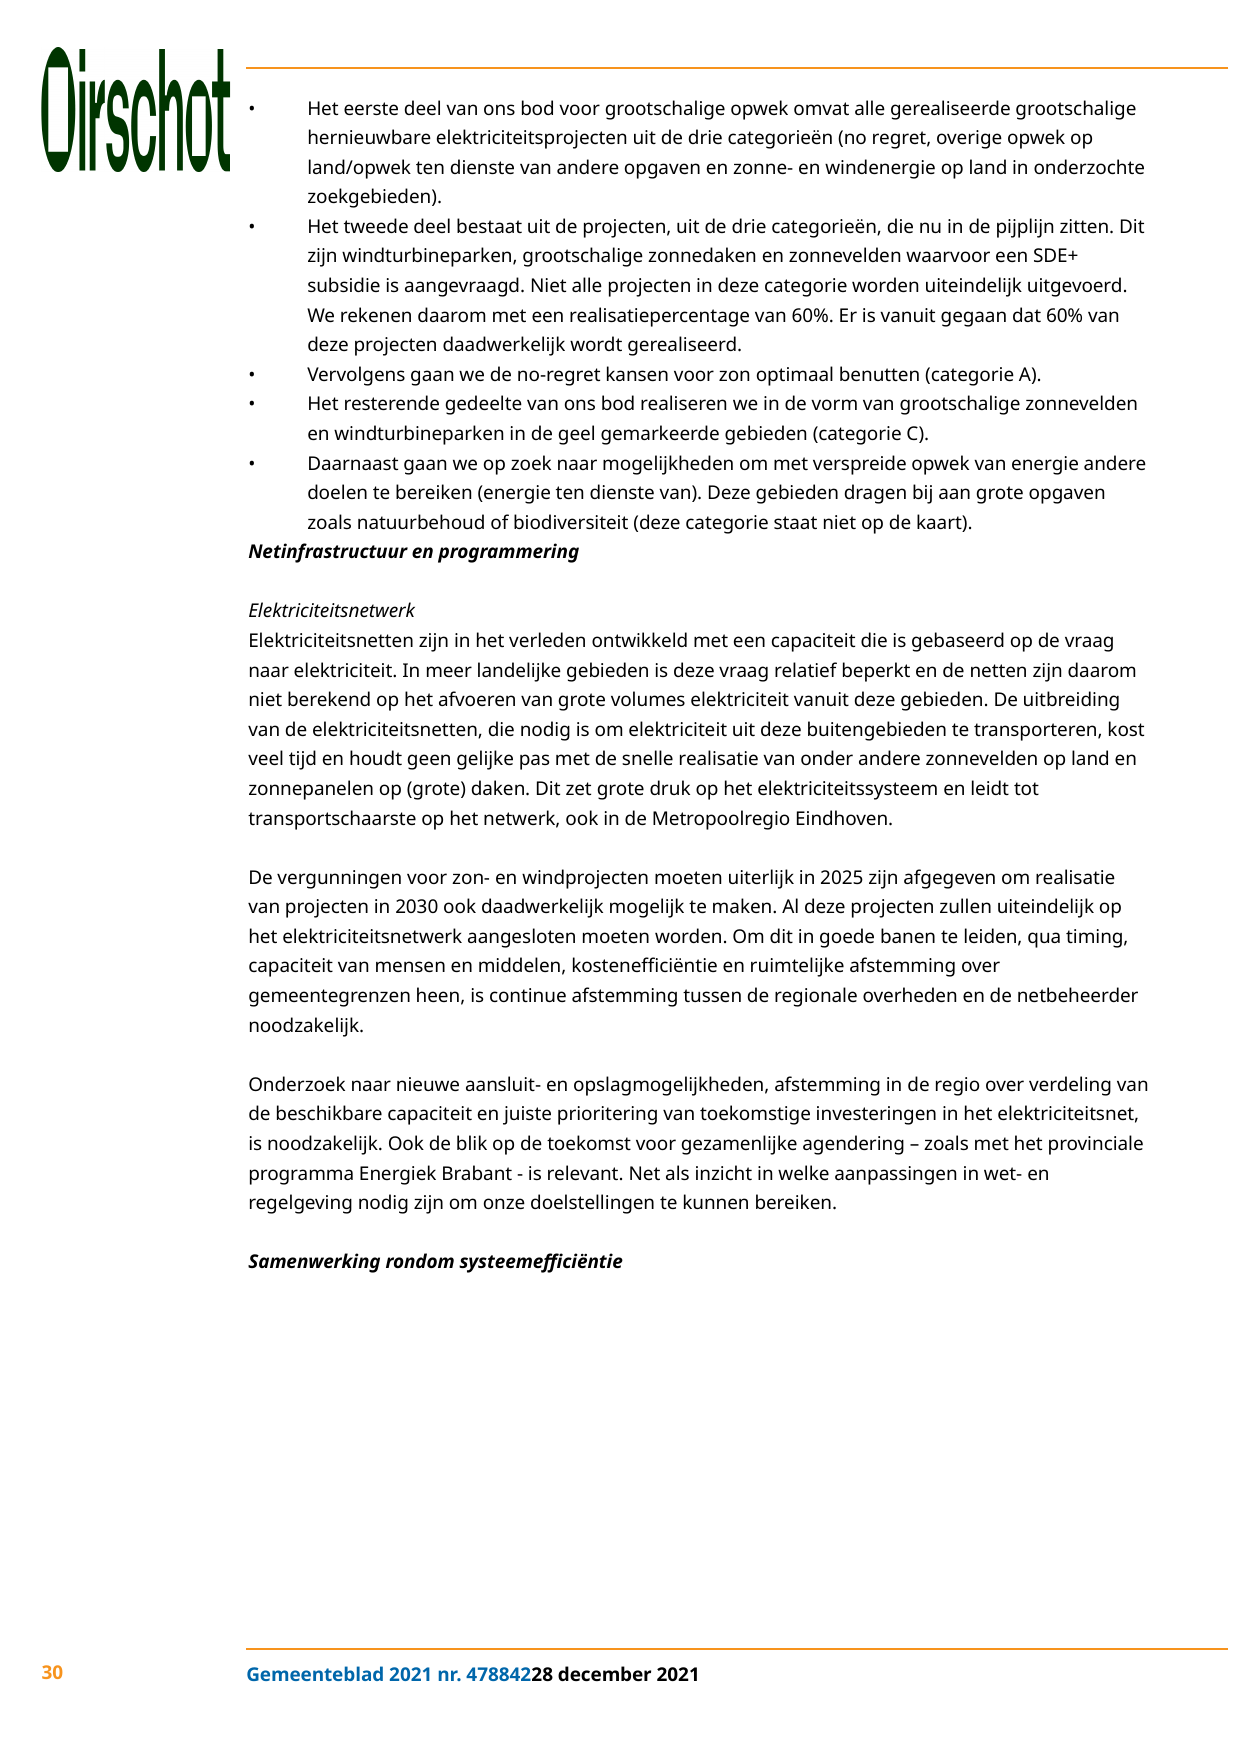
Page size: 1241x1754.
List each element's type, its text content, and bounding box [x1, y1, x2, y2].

picture [41, 47, 231, 172]
list Vervolgens gaan we de no-regret kansen voor zon optimaal benutten (categorie A). [248, 361, 1152, 387]
text Netinfrastructuur en programmering [248, 538, 1152, 564]
list Het tweede deel bestaat uit de projecten, uit de drie categorieën, die nu in de pijplijn zitten. Dit zijn windturbineparken, grootschalige zonnedaken en zonnevelden waarvoor een SDE+ subsidie is aangevraagd. Niet alle projecten in deze categorie worden uiteindelijk uitgevoerd. We rekenen daarom met een realisatiepercentage van 60%. Er is vanuit gegaan dat 60% van deze projecten daadwerkelijk wordt gerealiseerd. [248, 213, 1152, 357]
text Samenwerking rondom systeemefficiëntie [248, 1248, 1152, 1274]
text Onderzoek naar nieuwe aansluit- en opslagmogelijkheden, afstemming in de regio over verdeling van de beschikbare capaciteit en juiste prioritering van toekomstige investeringen in het elektriciteitsnet, is noodzakelijk. Ook de blik op de toekomst voor gezamenlijke agendering – zoals met het provinciale programma Energiek Brabant - is relevant. Net als inzicht in welke aanpassingen in wet- en regelgeving nodig zijn om onze doelstellingen te kunnen bereiken. [248, 1071, 1152, 1215]
list Het eerste deel van ons bod voor grootschalige opwek omvat alle gerealiseerde grootschalige hernieuwbare elektriciteitsprojecten uit de drie categorieën (no regret, overige opwek op land/opwek ten dienste van andere opgaven en zonne- en windenergie op land in onderzochte zoekgebieden). [248, 95, 1152, 209]
list Het resterende gedeelte van ons bod realiseren we in de vorm van grootschalige zonnevelden en windturbineparken in de geel gemarkeerde gebieden (categorie C). [248, 391, 1152, 446]
text Elektriciteitsnetten zijn in het verleden ontwikkeld met een capaciteit die is gebaseerd op de vraag naar elektriciteit. In meer landelijke gebieden is deze vraag relatief beperkt en de netten zijn daarom niet berekend op het afvoeren van grote volumes elektriciteit vanuit deze gebieden. De uitbreiding van de elektriciteitsnetten, die nodig is om elektriciteit uit deze buitengebieden te transporteren, kost veel tijd en houdt geen gelijke pas met de snelle realisatie van onder andere zonnevelden op land en zonnepanelen op (grote) daken. Dit zet grote druk op het elektriciteitssysteem en leidt tot transportschaarste op het netwerk, ook in de Metropoolregio Eindhoven. [248, 627, 1152, 831]
text De vergunningen voor zon- en windprojecten moeten uiterlijk in 2025 zijn afgegeven om realisatie van projecten in 2030 ook daadwerkelijk mogelijk te maken. Al deze projecten zullen uiteindelijk op het elektriciteitsnetwerk aangesloten moeten worden. Om dit in goede banen te leiden, qua timing, capaciteit van mensen en middelen, kostenefficiëntie en ruimtelijke afstemming over gemeentegrenzen heen, is continue afstemming tussen de regionale overheden en de netbeheerder noodzakelijk. [248, 864, 1152, 1038]
text Elektriciteitsnetwerk [248, 598, 1152, 623]
list Daarnaast gaan we op zoek naar mogelijkheden om met verspreide opwek van energie andere doelen te bereiken (energie ten dienste van). Deze gebieden dragen bij aan grote opgaven zoals natuurbehoud of biodiversiteit (deze categorie staat niet op de kaart). [248, 450, 1152, 535]
